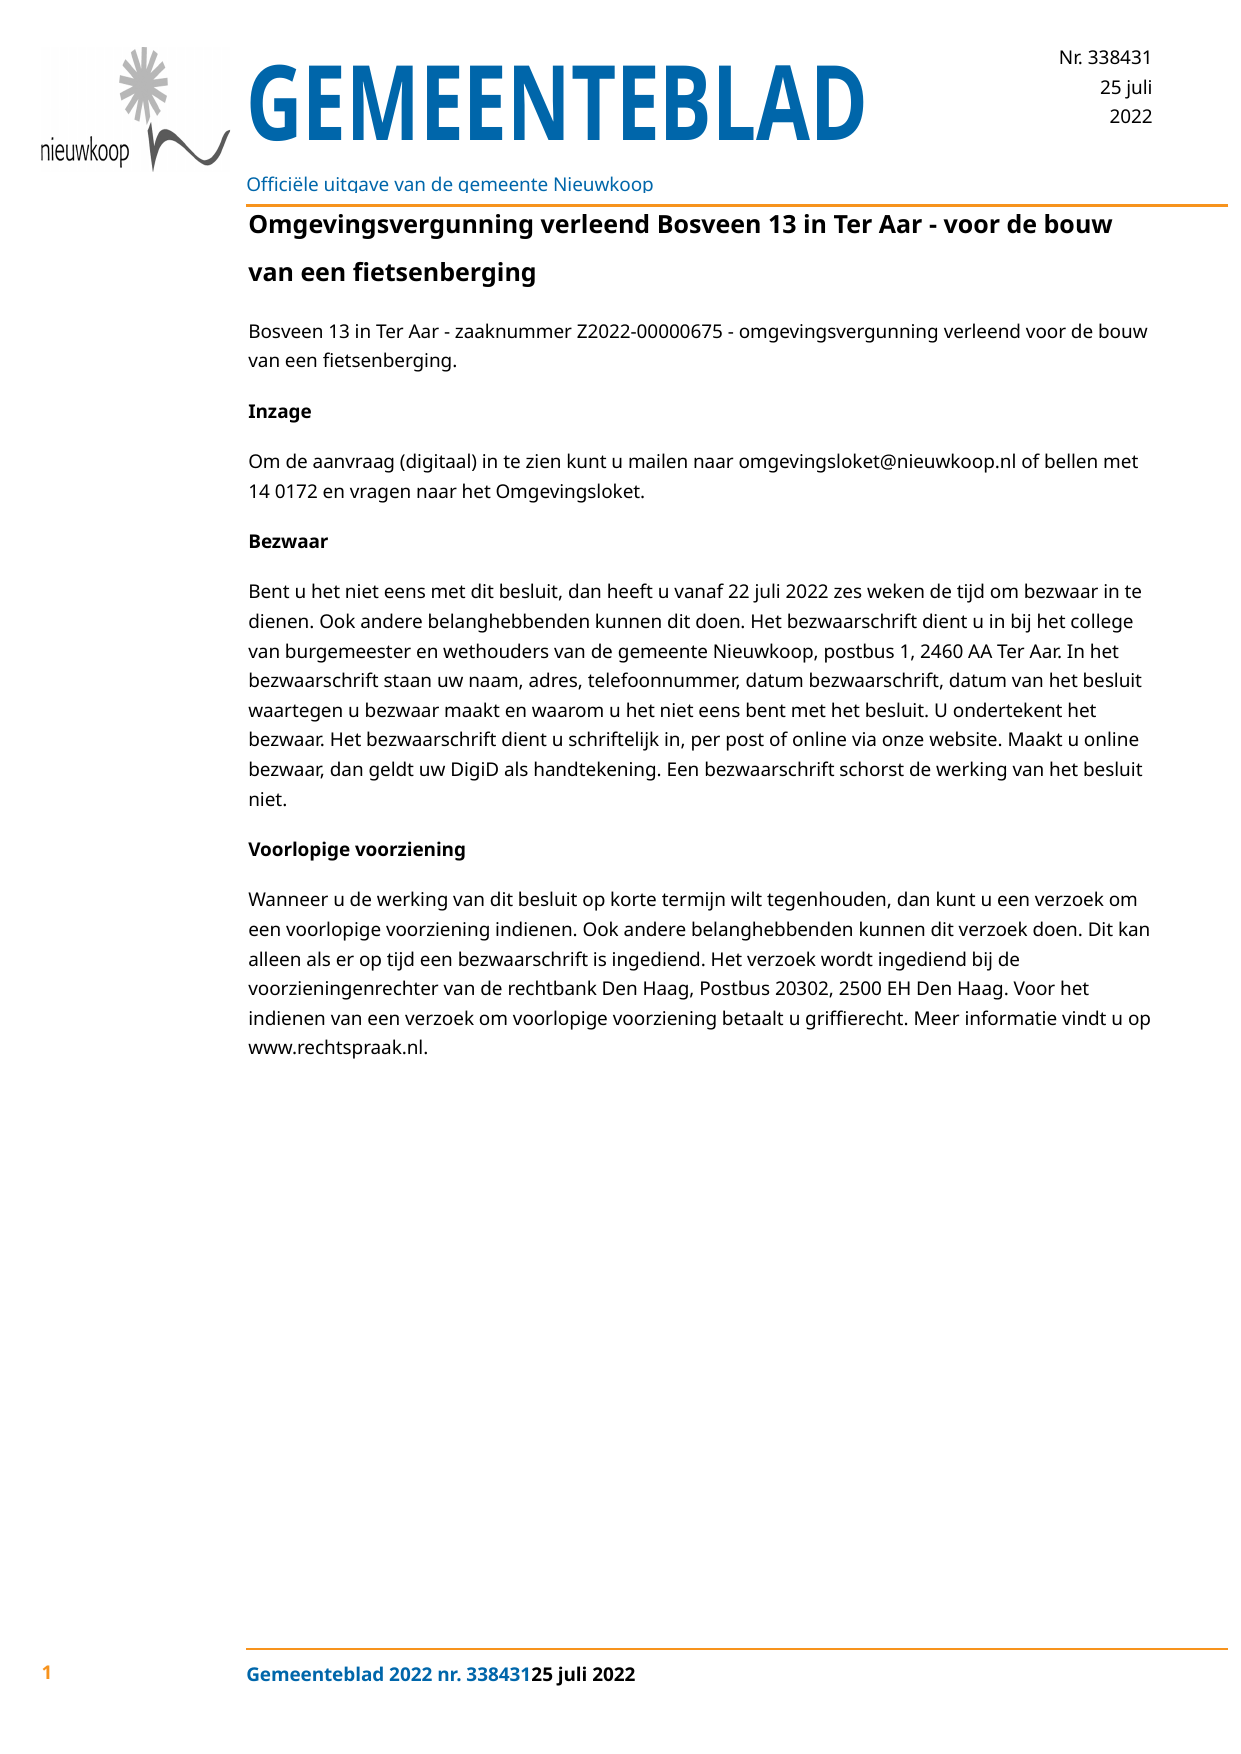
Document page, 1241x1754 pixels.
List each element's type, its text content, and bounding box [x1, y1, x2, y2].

text Voorlopige voorziening [248, 836, 1152, 862]
text Bezwaar [248, 528, 1152, 554]
text Om de aanvraag (digitaal) in te zien kunt u mailen naar omgevingsloket@nieuwkoop.nl of bellen met 14 0172 en vragen naar het Omgevingsloket. [248, 448, 1152, 504]
text Wanneer u de werking van dit besluit op korte termijn wilt tegenhouden, dan kunt u een verzoek om een voorlopige voorziening indienen. Ook andere belanghebbenden kunnen dit verzoek doen. Dit kan alleen als er op tijd een bezwaarschrift is ingediend. Het verzoek wordt ingediend bij de voorzieningenrechter van de rechtbank Den Haag, Postbus 20302, 2500 EH Den Haag. Voor het indienen van een verzoek om voorlopige voorziening betaalt u griffierecht. Meer informatie vindt u op www.rechtspraak.nl. [248, 887, 1152, 1060]
text Bent u het niet eens met dit besluit, dan heeft u vanaf 22 juli 2022 zes weken de tijd om bezwaar in te dienen. Ook andere belanghebbenden kunnen dit doen. Het bezwaarschrift dient u in bij het college van burgemeester en wethouders van de gemeente Nieuwkoop, postbus 1, 2460 AA Ter Aar. In het bezwaarschrift staan uw naam, adres, telefoonnummer, datum bezwaarschrift, datum van het besluit waartegen u bezwaar maakt en waarom u het niet eens bent met het besluit. U ondertekent het bezwaar. Het bezwaarschrift dient u schriftelijk in, per post of online via onze website. Maakt u online bezwaar, dan geldt uw DigiD als handtekening. Een bezwaarschrift schorst de werking van het besluit niet. [248, 579, 1152, 812]
text Omgevingsvergunning verleend Bosveen 13 in Ter Aar - voor de bouw van een fietsenberging [248, 207, 1152, 288]
text Bosveen 13 in Ter Aar - zaaknummer Z2022-00000675 - omgevingsvergunning verleend voor de bouw van een fietsenberging. [248, 318, 1152, 373]
text Inzage [248, 398, 1152, 424]
picture [41, 47, 231, 172]
